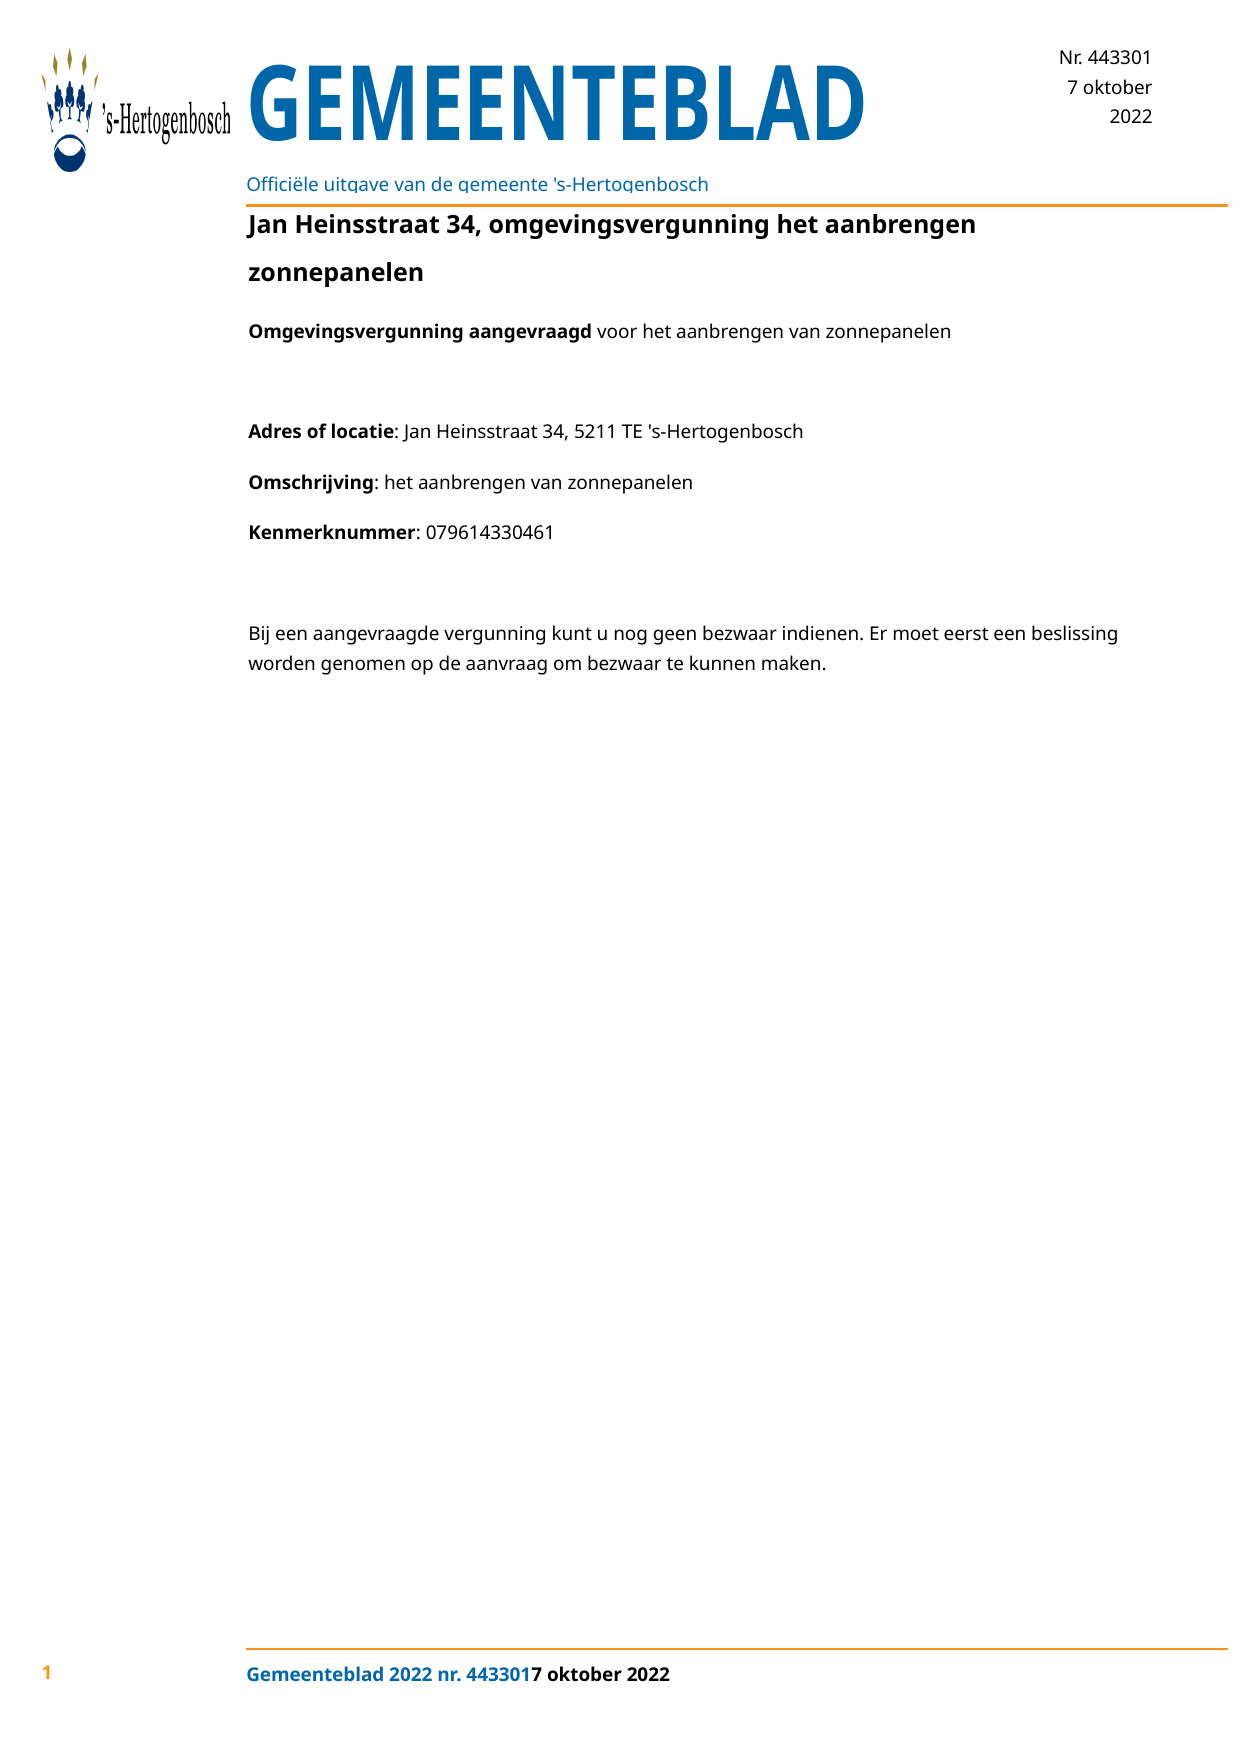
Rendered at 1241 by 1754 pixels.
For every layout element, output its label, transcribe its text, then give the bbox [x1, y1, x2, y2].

text Bij een aangevraagde vergunning kunt u nog geen bezwaar indienen. Er moet eerst een beslissing worden genomen op de aanvraag om bezwaar te kunnen maken. [248, 620, 1152, 676]
text Adres of locatie: Jan Heinsstraat 34, 5211 TE 's-Hertogenbosch [248, 419, 1152, 444]
text Omgevingsvergunning aangevraagd voor het aanbrengen van zonnepanelen [248, 318, 1152, 344]
text Omschrijving: het aanbrengen van zonnepanelen [248, 469, 1152, 495]
text Jan Heinsstraat 34, omgevingsvergunning het aanbrengen zonnepanelen [248, 207, 1152, 288]
picture [41, 47, 231, 172]
text Kenmerknummer: 079614330461 [248, 519, 1152, 545]
